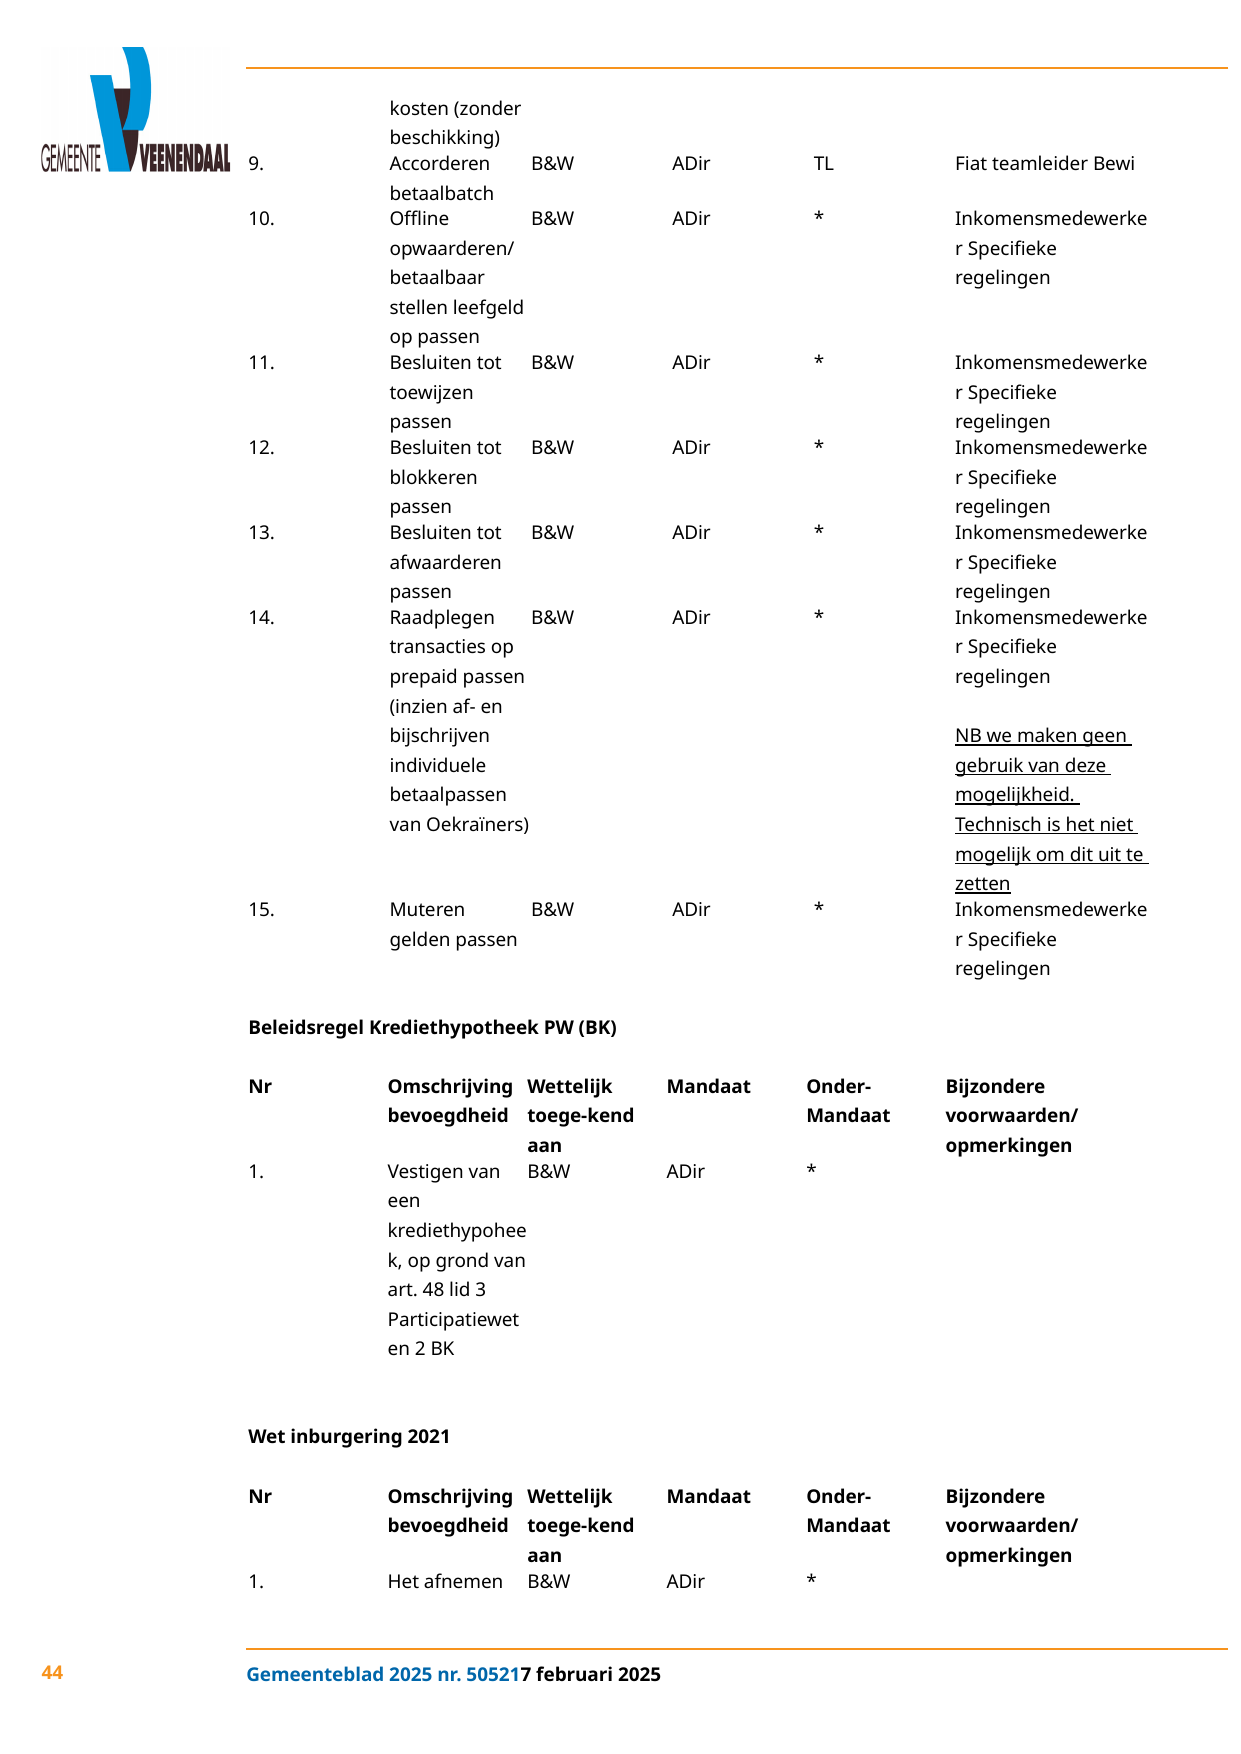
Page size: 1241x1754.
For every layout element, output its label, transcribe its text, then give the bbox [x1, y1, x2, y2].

table_header Omschrijving bevoegdheid [388, 1073, 527, 1158]
table_header Onder- Mandaat [806, 1073, 945, 1158]
table_cell [248, 350, 389, 434]
table_cell 1. [248, 1568, 387, 1593]
table_cell Inkomensmedewerker Specifieke regelingen [955, 519, 1152, 604]
table_cell 1. [248, 1158, 387, 1361]
table_cell ADir [666, 1568, 806, 1593]
table_cell kosten (zonder beschikking) [389, 95, 531, 150]
table_cell [955, 95, 1152, 150]
table_cell ADir [672, 434, 813, 519]
table_cell * [814, 519, 955, 604]
table_cell TL [814, 150, 955, 205]
table_cell [248, 604, 389, 896]
text Beleidsregel Krediethypotheek PW (BK) [248, 1014, 1152, 1039]
table_cell [672, 95, 813, 150]
table_cell ADir [666, 1158, 806, 1361]
table_cell Inkomensmedewerker Specifieke regelingen [955, 205, 1152, 349]
table_cell * [814, 350, 955, 434]
table_cell Besluiten tot blokkeren passen [389, 434, 531, 519]
table_cell B&W [527, 1158, 666, 1361]
table_cell ADir [672, 604, 813, 896]
table_cell Inkomensmedewerker Specifieke regelingen [955, 350, 1152, 434]
table_cell Vestigen van een krediethypoheek, op grond van art. 48 lid 3 Participatiewet en 2 BK [388, 1158, 527, 1361]
table_header Mandaat [666, 1073, 806, 1158]
table_cell [945, 1158, 1152, 1361]
table_cell Offline opwaarderen/ betaalbaar stellen leefgeld op passen [389, 205, 531, 349]
text Wet inburgering 2021 [248, 1424, 1152, 1449]
table_cell Besluiten tot toewijzen passen [389, 350, 531, 434]
table_cell B&W [531, 519, 672, 604]
table_header Onder- Mandaat [806, 1483, 945, 1568]
table_cell B&W [527, 1568, 666, 1593]
table_header Nr [248, 1073, 387, 1158]
table_header Wettelijk toege-kend aan [527, 1483, 666, 1568]
table_cell Accorderen betaalbatch [389, 150, 531, 205]
table_cell Het afnemen [388, 1568, 527, 1593]
table_cell * [806, 1158, 945, 1361]
table_header Omschrijving bevoegdheid [388, 1483, 527, 1568]
table_cell Inkomensmedewerker Specifieke regelingen NB we maken geen gebruik van deze mogelijkheid. Technisch is het niet mogelijk om dit uit te zetten [955, 604, 1152, 896]
table_cell ADir [672, 205, 813, 349]
table_cell B&W [531, 434, 672, 519]
table_cell * [814, 896, 955, 981]
table_header Mandaat [666, 1483, 806, 1568]
table_cell B&W [531, 205, 672, 349]
table_cell ADir [672, 150, 813, 205]
table_cell [531, 95, 672, 150]
table_header Wettelijk toege-kend aan [527, 1073, 666, 1158]
table_cell Raadplegen transacties op prepaid passen (inzien af- en bijschrijven individuele betaalpassen van Oekraïners) [389, 604, 531, 896]
table_cell B&W [531, 150, 672, 205]
table_cell [248, 896, 389, 981]
table_cell [945, 1568, 1152, 1593]
table_cell B&W [531, 350, 672, 434]
table_cell Muteren gelden passen [389, 896, 531, 981]
table_cell [248, 434, 389, 519]
table_cell * [806, 1568, 945, 1593]
table_cell Inkomensmedewerker Specifieke regelingen [955, 434, 1152, 519]
table_header Nr [248, 1483, 387, 1568]
table_cell [248, 95, 389, 150]
table_cell Inkomensmedewerker Specifieke regelingen [955, 896, 1152, 981]
table_cell * [814, 205, 955, 349]
table_cell * [814, 604, 955, 896]
table_cell * [814, 434, 955, 519]
table_header Bijzondere voorwaarden/ opmerkingen [945, 1483, 1152, 1568]
table_header Bijzondere voorwaarden/ opmerkingen [945, 1073, 1152, 1158]
table_cell [248, 150, 389, 205]
table_cell [814, 95, 955, 150]
table_cell Besluiten tot afwaarderen passen [389, 519, 531, 604]
table_cell Fiat teamleider Bewi [955, 150, 1152, 205]
table_cell B&W [531, 604, 672, 896]
table_cell ADir [672, 350, 813, 434]
table_cell B&W [531, 896, 672, 981]
table_cell [248, 519, 389, 604]
picture [123, 47, 231, 172]
table_cell ADir [672, 519, 813, 604]
table_cell [248, 205, 389, 349]
table_cell ADir [672, 896, 813, 981]
picture [41, 47, 130, 172]
